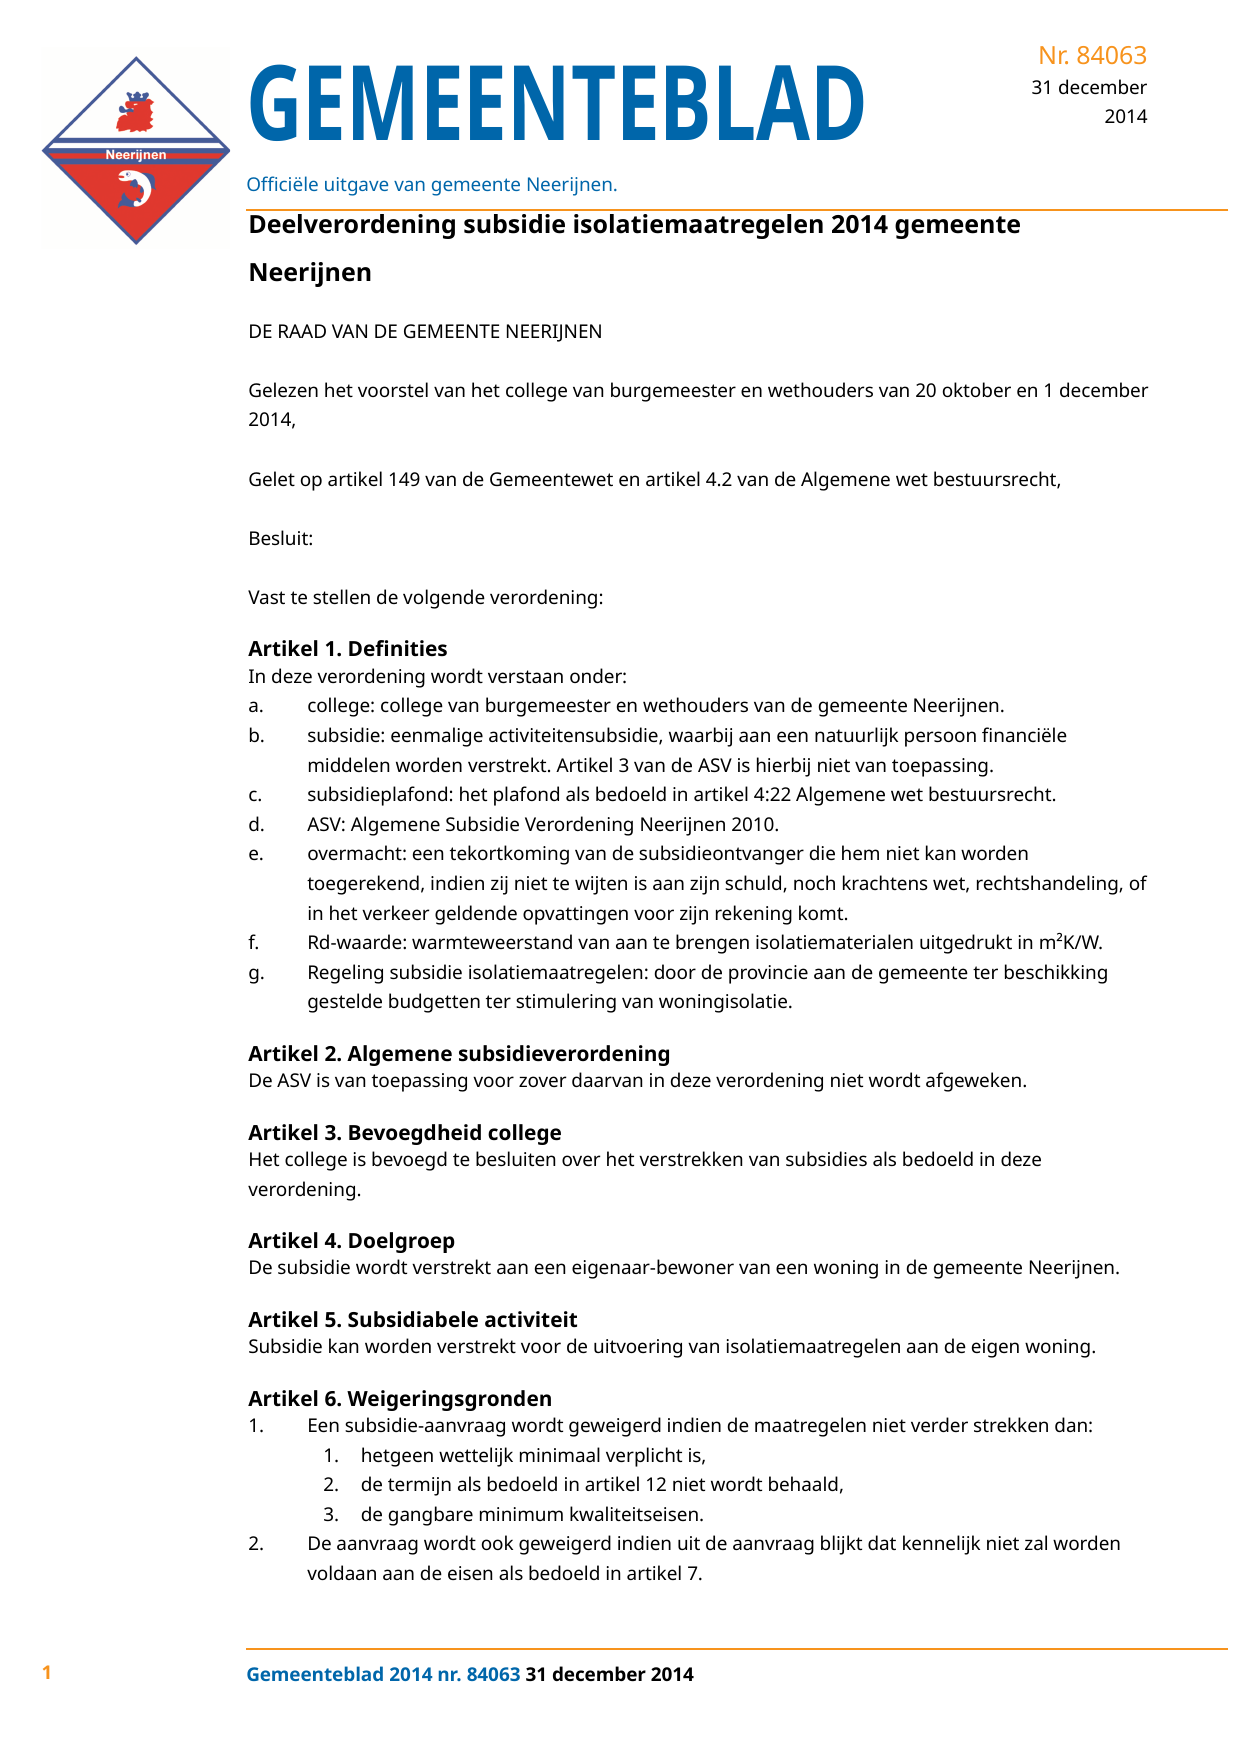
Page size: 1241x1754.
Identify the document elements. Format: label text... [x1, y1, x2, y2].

text Artikel 5. Subsidiabele activiteit [248, 1305, 1152, 1333]
list de termijn als bedoeld in artikel 12 niet wordt behaald, [323, 1471, 1152, 1497]
list college: college van burgemeester en wethouders van de gemeente Neerijnen. [248, 693, 1152, 718]
text In deze verordening wordt verstaan onder: [248, 663, 1152, 689]
text Het college is bevoegd te besluiten over het verstrekken van subsidies als bedoeld in deze verordening. [248, 1146, 1152, 1201]
text Artikel 1. Definities [248, 634, 1152, 663]
list De aanvraag wordt ook geweigerd indien uit de aanvraag blijkt dat kennelijk niet zal worden voldaan aan de eisen als bedoeld in artikel 7. [248, 1531, 1152, 1586]
text Vast te stellen de volgende verordening: [248, 584, 1152, 610]
text Artikel 2. Algemene subsidieverordening [248, 1039, 1152, 1067]
text Artikel 4. Doelgroep [248, 1226, 1152, 1254]
text De subsidie wordt verstrekt aan een eigenaar-bewoner van een woning in de gemeente Neerijnen. [248, 1254, 1152, 1280]
text Deelverordening subsidie isolatiemaatregelen 2014 gemeente Neerijnen [248, 211, 1152, 288]
text Subsidie kan worden verstrekt voor de uitvoering van isolatiemaatregelen aan de eigen woning. [248, 1333, 1152, 1359]
text Artikel 3. Bevoegdheid college [248, 1118, 1152, 1146]
text Gelet op artikel 149 van de Gemeentewet en artikel 4.2 van de Algemene wet bestuursrecht, [248, 466, 1152, 492]
list Rd-waarde: warmteweerstand van aan te brengen isolatiematerialen uitgedrukt in m²K/W. [248, 929, 1152, 955]
list ASV: Algemene Subsidie Verordening Neerijnen 2010. [248, 811, 1152, 837]
list overmacht: een tekortkoming van de subsidieontvanger die hem niet kan worden toegerekend, indien zij niet te wijten is aan zijn schuld, noch krachtens wet, rechtshandeling, of in het verkeer geldende opvattingen voor zijn rekening komt. [248, 841, 1152, 925]
picture [41, 47, 231, 249]
text DE RAAD VAN DE GEMEENTE NEERIJNEN [248, 318, 1152, 344]
text Besluit: [248, 525, 1152, 551]
list Regeling subsidie isolatiemaatregelen: door de provincie aan de gemeente ter beschikking gestelde budgetten ter stimulering van woningisolatie. [248, 959, 1152, 1014]
text De ASV is van toepassing voor zover daarvan in deze verordening niet wordt afgeweken. [248, 1067, 1152, 1093]
list subsidie: eenmalige activiteitensubsidie, waarbij aan een natuurlijk persoon financiële middelen worden verstrekt. Artikel 3 van de ASV is hierbij niet van toepassing. [248, 722, 1152, 777]
list hetgeen wettelijk minimaal verplicht is, [323, 1442, 1152, 1468]
list Een subsidie-aanvraag wordt geweigerd indien de maatregelen niet verder strekken dan: [248, 1412, 1152, 1438]
list subsidieplafond: het plafond als bedoeld in artikel 4:22 Algemene wet bestuursrecht. [248, 781, 1152, 807]
text Gelezen het voorstel van het college van burgemeester en wethouders van 20 oktober en 1 december 2014, [248, 377, 1152, 432]
text Artikel 6. Weigeringsgronden [248, 1384, 1152, 1412]
list de gangbare minimum kwaliteitseisen. [323, 1501, 1152, 1527]
